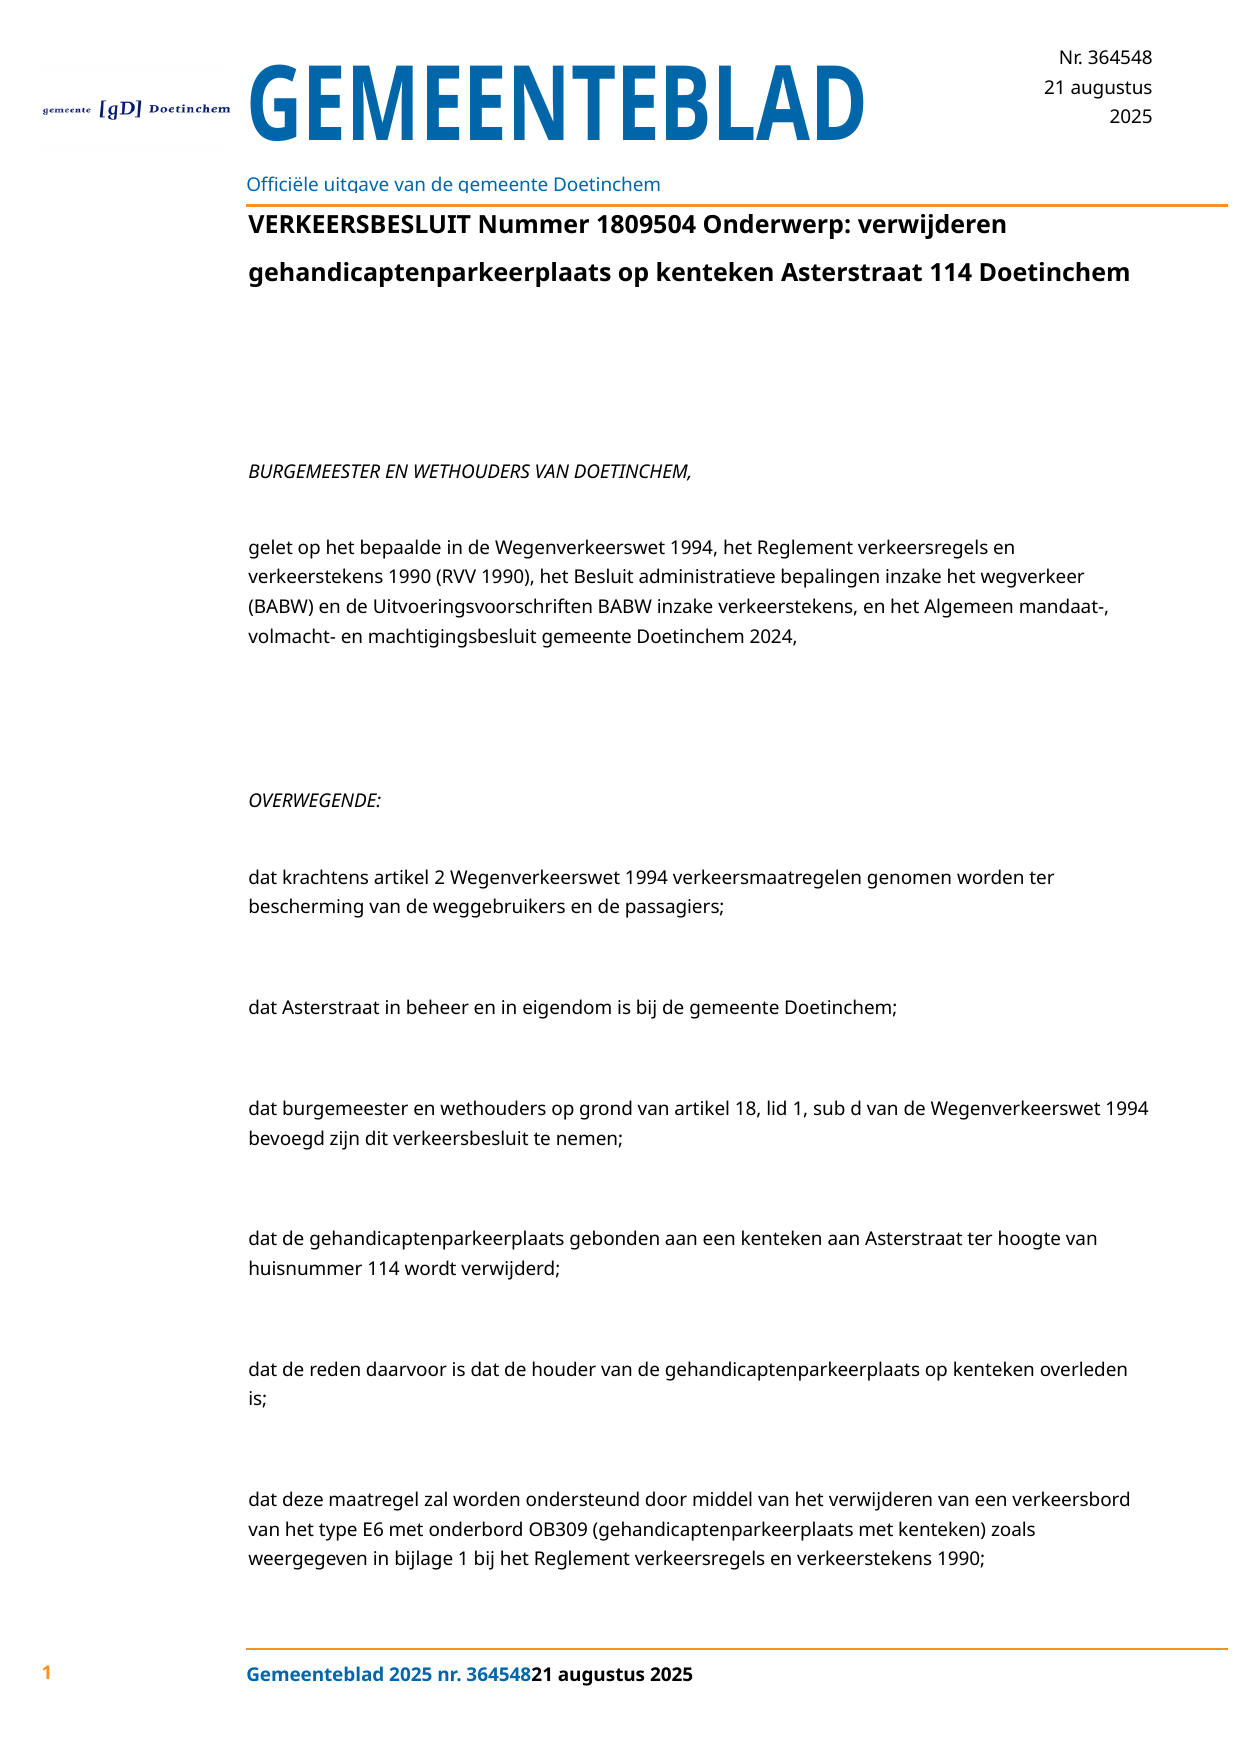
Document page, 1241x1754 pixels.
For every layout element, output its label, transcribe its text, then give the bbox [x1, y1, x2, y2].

text dat deze maatregel zal worden ondersteund door middel van het verwijderen van een verkeersbord van het type E6 met onderbord OB309 (gehandicaptenparkeerplaats met kenteken) zoals weergegeven in bijlage 1 bij het Reglement verkeersregels en verkeerstekens 1990; [248, 1486, 1152, 1571]
text dat de reden daarvoor is dat de houder van de gehandicaptenparkeerplaats op kenteken overleden is; [248, 1356, 1152, 1411]
text dat burgemeester en wethouders op grond van artikel 18, lid 1, sub d van de Wegenverkeerswet 1994 bevoegd zijn dit verkeersbesluit te nemen; [248, 1095, 1152, 1150]
text dat de gehandicaptenparkeerplaats gebonden aan een kenteken aan Asterstraat ter hoogte van huisnummer 114 wordt verwijderd; [248, 1226, 1152, 1281]
text dat Asterstraat in beheer en in eigendom is bij de gemeente Doetinchem; [248, 994, 1152, 1020]
picture [41, 47, 231, 172]
text BURGEMEESTER EN WETHOUDERS VAN DOETINCHEM, [248, 458, 1152, 484]
text dat krachtens artikel 2 Wegenverkeerswet 1994 verkeersmaatregelen genomen worden ter bescherming van de weggebruikers en de passagiers; [248, 864, 1152, 919]
text OVERWEGENDE: [248, 788, 1152, 813]
text VERKEERSBESLUIT Nummer 1809504 Onderwerp: verwijderen gehandicaptenparkeerplaats op kenteken Asterstraat 114 Doetinchem [248, 207, 1152, 288]
text gelet op het bepaalde in de Wegenverkeerswet 1994, het Reglement verkeersregels en verkeerstekens 1990 (RVV 1990), het Besluit administratieve bepalingen inzake het wegverkeer (BABW) en de Uitvoeringsvoorschriften BABW inzake verkeerstekens, en het Algemeen mandaat-, volmacht- en machtigingsbesluit gemeente Doetinchem 2024, [248, 534, 1152, 649]
